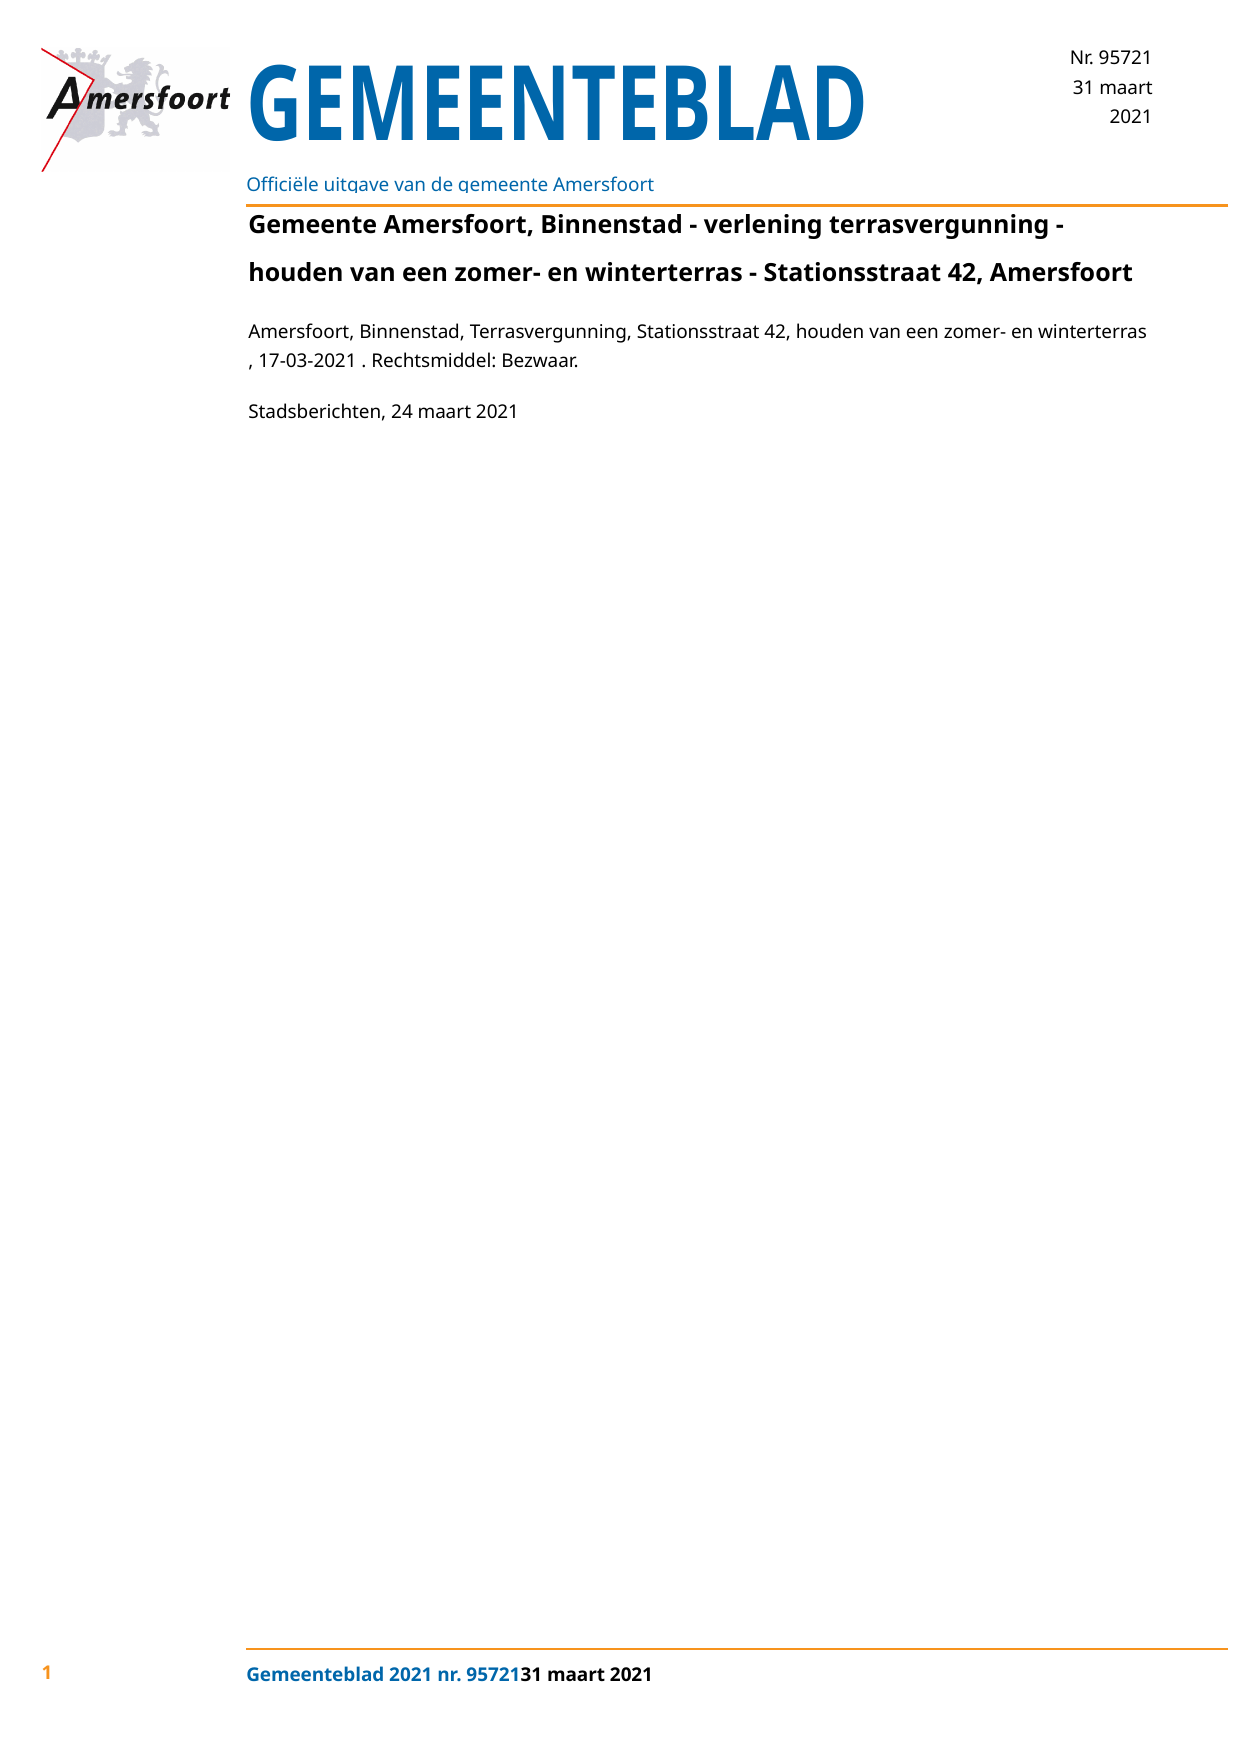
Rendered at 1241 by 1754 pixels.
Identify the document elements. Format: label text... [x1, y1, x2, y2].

text Amersfoort, Binnenstad, Terrasvergunning, Stationsstraat 42, houden van een zomer- en winterterras , 17-03-2021 . Rechtsmiddel: Bezwaar. [248, 318, 1152, 373]
picture [41, 47, 231, 172]
text Gemeente Amersfoort, Binnenstad - verlening terrasvergunning - houden van een zomer- en winterterras - Stationsstraat 42, Amersfoort [248, 207, 1152, 288]
text Stadsberichten, 24 maart 2021 [248, 398, 1152, 424]
